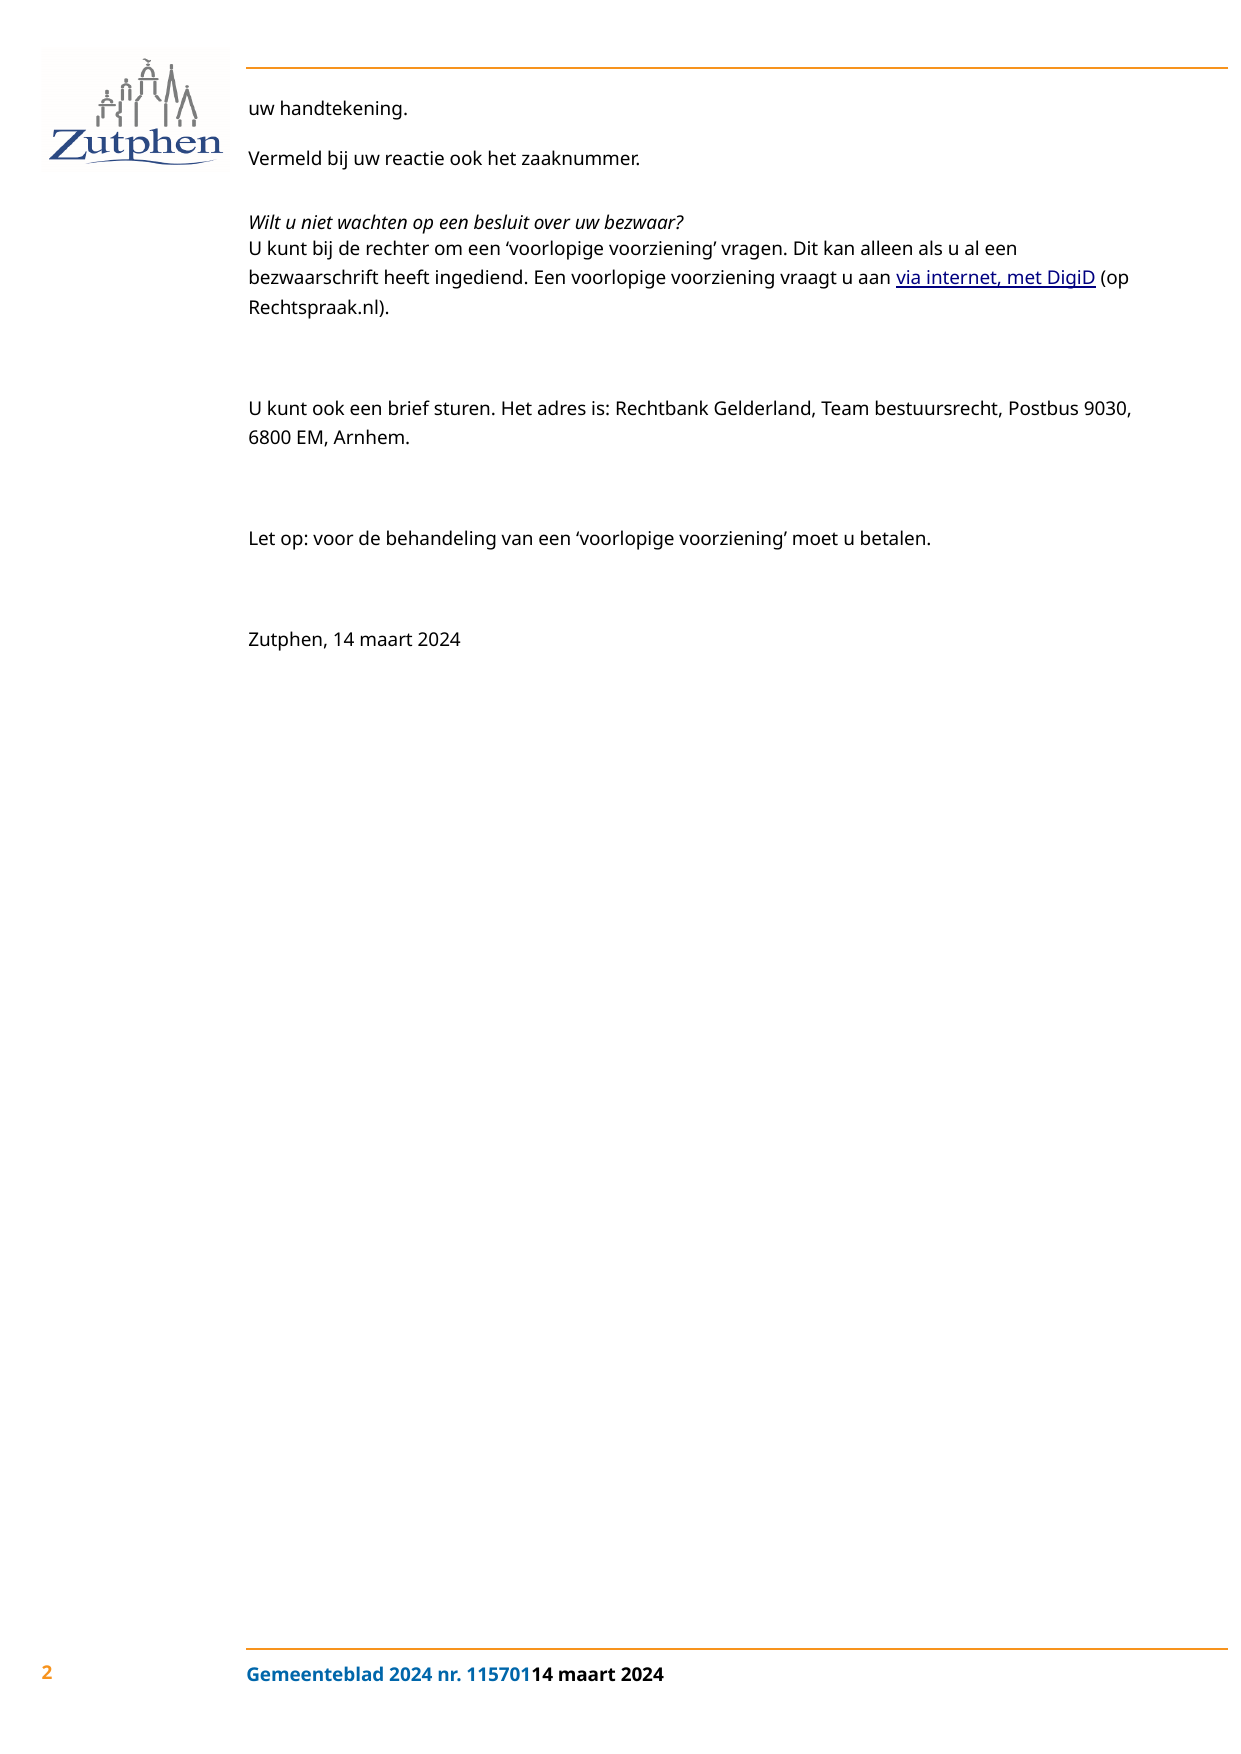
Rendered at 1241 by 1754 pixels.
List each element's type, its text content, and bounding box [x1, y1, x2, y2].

text Wilt u niet wachten op een besluit over uw bezwaar? [248, 209, 1152, 235]
text uw handtekening. [248, 95, 1152, 121]
text Vermeld bij uw reactie ook het zaaknummer. [248, 145, 1152, 171]
text Zutphen, 14 maart 2024 [248, 626, 1152, 652]
picture [41, 47, 231, 172]
text U kunt ook een brief sturen. Het adres is: Rechtbank Gelderland, Team bestuursrecht, Postbus 9030, 6800 EM, Arnhem. [248, 395, 1152, 450]
text U kunt bij de rechter om een ‘voorlopige voorziening’ vragen. Dit kan alleen als u al een bezwaarschrift heeft ingediend. Een voorlopige voorziening vraagt u aan via internet, met DigiD (op Rechtspraak.nl). [248, 235, 1152, 320]
text Let op: voor de behandeling van een ‘voorlopige voorziening’ moet u betalen. [248, 525, 1152, 551]
